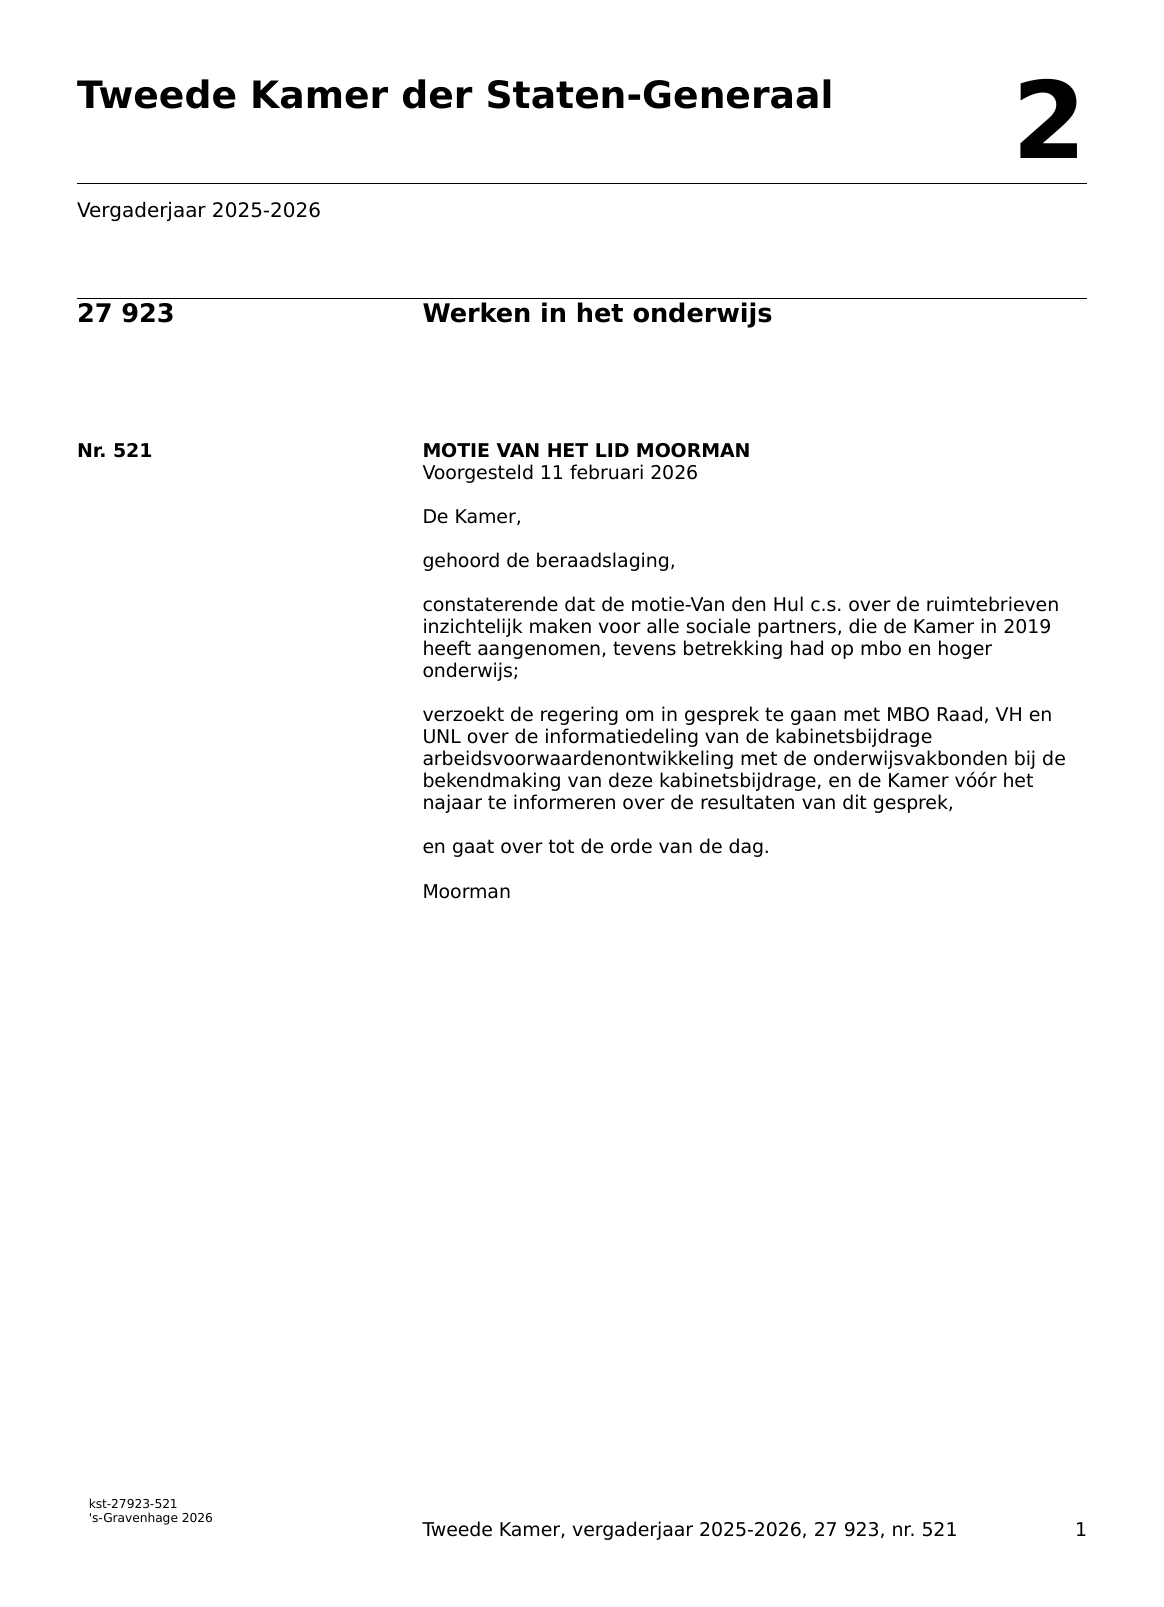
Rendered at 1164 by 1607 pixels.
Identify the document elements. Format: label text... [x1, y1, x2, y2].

table_cell Vergaderjaar 2025-2026 [77, 184, 1087, 298]
text verzoekt de regering om in gesprek te gaan met MBO Raad, VH en UNL over de informatiedeling van de kabinetsbijdrage arbeidsvoorwaardenontwikkeling met de onderwijsvakbonden bij de bekendmaking van deze kabinetsbijdrage, en de Kamer vóór het najaar te informeren over de resultaten van dit gesprek, [422, 704, 1087, 814]
subtitle Nr. 521 MOTIE VAN HET LID MOORMAN [77, 440, 1087, 462]
text constaterende dat de motie-Van den Hul c.s. over de ruimtebrieven inzichtelijk maken voor alle sociale partners, die de Kamer in 2019 heeft aangenomen, tevens betrekking had op mbo en hoger onderwijs; [422, 594, 1087, 682]
text en gaat over tot de orde van de dag. [422, 836, 1087, 858]
table_header 2 [886, 59, 1087, 183]
text kst-27923-521 [88, 1497, 323, 1511]
subtitle 27 923 Werken in het onderwijs [77, 299, 1087, 329]
table_header Tweede Kamer der Staten-Generaal [77, 59, 886, 183]
text Moorman [422, 881, 1087, 902]
text De Kamer, [422, 506, 1087, 528]
text 's-Gravenhage 2026 [88, 1511, 323, 1525]
text gehoord de beraadslaging, [422, 550, 1087, 572]
text Voorgesteld 11 februari 2026 [422, 462, 1087, 484]
